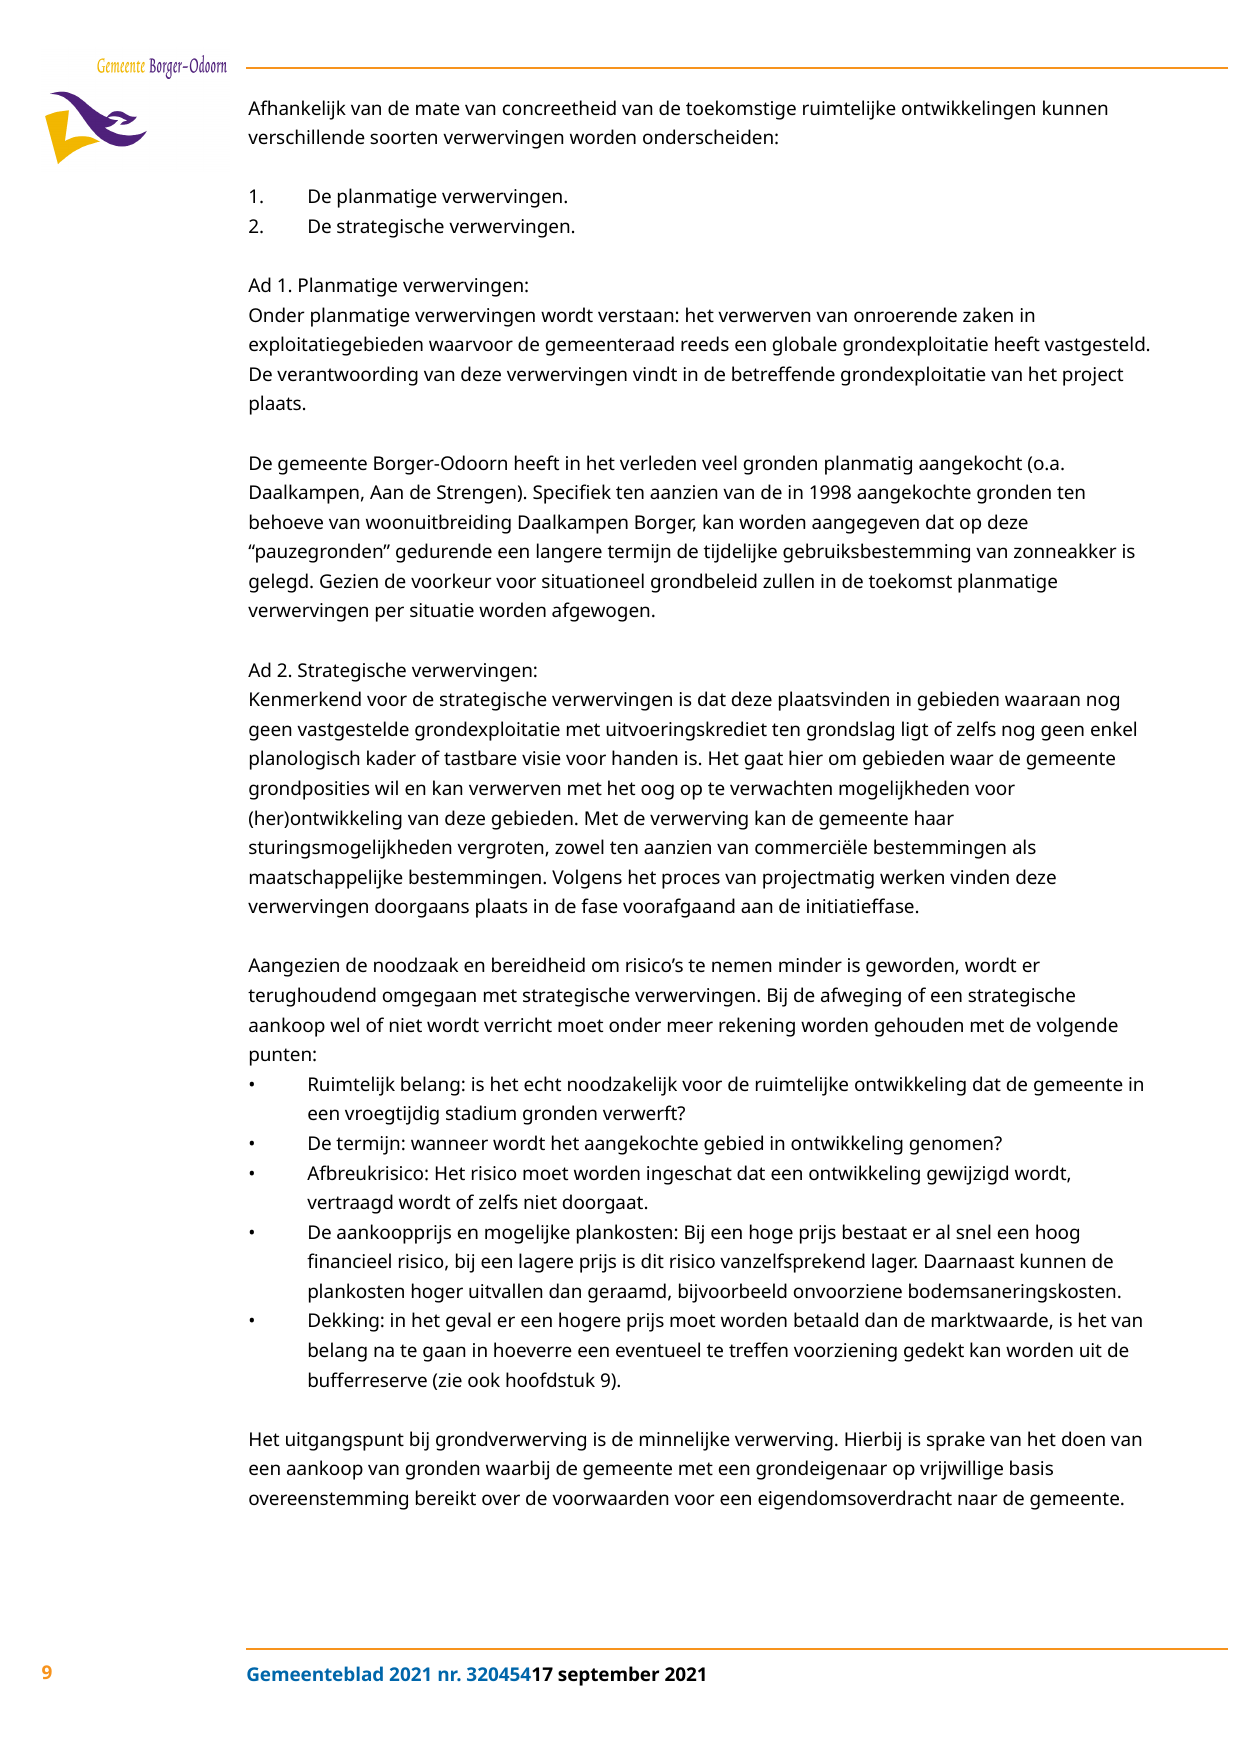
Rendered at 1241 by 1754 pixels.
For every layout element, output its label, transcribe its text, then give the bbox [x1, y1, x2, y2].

text Ad 1. Planmatige verwervingen: [248, 272, 1152, 298]
list De aankoopprijs en mogelijke plankosten: Bij een hoge prijs bestaat er al snel een hoog financieel risico, bij een lagere prijs is dit risico vanzelfsprekend lager. Daarnaast kunnen de plankosten hoger uitvallen dan geraamd, bijvoorbeeld onvoorziene bodemsaneringskosten. [248, 1219, 1152, 1304]
text Onder planmatige verwervingen wordt verstaan: het verwerven van onroerende zaken in exploitatiegebieden waarvoor de gemeenteraad reeds een globale grondexploitatie heeft vastgesteld. De verantwoording van deze verwervingen vindt in de betreffende grondexploitatie van het project plaats. [248, 302, 1152, 416]
list De termijn: wanneer wordt het aangekochte gebied in ontwikkeling genomen? [248, 1130, 1152, 1156]
list De planmatige verwervingen. [248, 183, 1152, 209]
picture [41, 47, 231, 172]
text Kenmerkend voor de strategische verwervingen is dat deze plaatsvinden in gebieden waaraan nog geen vastgestelde grondexploitatie met uitvoeringskrediet ten grondslag ligt of zelfs nog geen enkel planologisch kader of tastbare visie voor handen is. Het gaat hier om gebieden waar de gemeente grondposities wil en kan verwerven met het oog op te verwachten mogelijkheden voor (her)ontwikkeling van deze gebieden. Met de verwerving kan de gemeente haar sturingsmogelijkheden vergroten, zowel ten aanzien van commerciële bestemmingen als maatschappelijke bestemmingen. Volgens het proces van projectmatig werken vinden deze verwervingen doorgaans plaats in de fase voorafgaand aan de initiatieffase. [248, 686, 1152, 919]
text Afhankelijk van de mate van concreetheid van de toekomstige ruimtelijke ontwikkelingen kunnen verschillende soorten verwervingen worden onderscheiden: [248, 95, 1152, 150]
list Dekking: in het geval er een hogere prijs moet worden betaald dan de marktwaarde, is het van belang na te gaan in hoeverre een eventueel te treffen voorziening gedekt kan worden uit de bufferreserve (zie ook hoofdstuk 9). [248, 1308, 1152, 1393]
text De gemeente Borger-Odoorn heeft in het verleden veel gronden planmatig aangekocht (o.a. Daalkampen, Aan de Strengen). Specifiek ten aanzien van de in 1998 aangekochte gronden ten behoeve van woonuitbreiding Daalkampen Borger, kan worden aangegeven dat op deze “pauzegronden” gedurende een langere termijn de tijdelijke gebruiksbestemming van zonneakker is gelegd. Gezien de voorkeur voor situationeel grondbeleid zullen in de toekomst planmatige verwervingen per situatie worden afgewogen. [248, 450, 1152, 623]
text Het uitgangspunt bij grondverwerving is de minnelijke verwerving. Hierbij is sprake van het doen van een aankoop van gronden waarbij de gemeente met een grondeigenaar op vrijwillige basis overeenstemming bereikt over de voorwaarden voor een eigendomsoverdracht naar de gemeente. [248, 1426, 1152, 1511]
text Ad 2. Strategische verwervingen: [248, 657, 1152, 683]
list Ruimtelijk belang: is het echt noodzakelijk voor de ruimtelijke ontwikkeling dat de gemeente in een vroegtijdig stadium gronden verwerft? [248, 1071, 1152, 1126]
text Aangezien de noodzaak en bereidheid om risico’s te nemen minder is geworden, wordt er terughoudend omgegaan met strategische verwervingen. Bij de afweging of een strategische aankoop wel of niet wordt verricht moet onder meer rekening worden gehouden met de volgende punten: [248, 953, 1152, 1067]
list Afbreukrisico: Het risico moet worden ingeschat dat een ontwikkeling gewijzigd wordt, vertraagd wordt of zelfs niet doorgaat. [248, 1160, 1152, 1215]
list De strategische verwervingen. [248, 213, 1152, 239]
